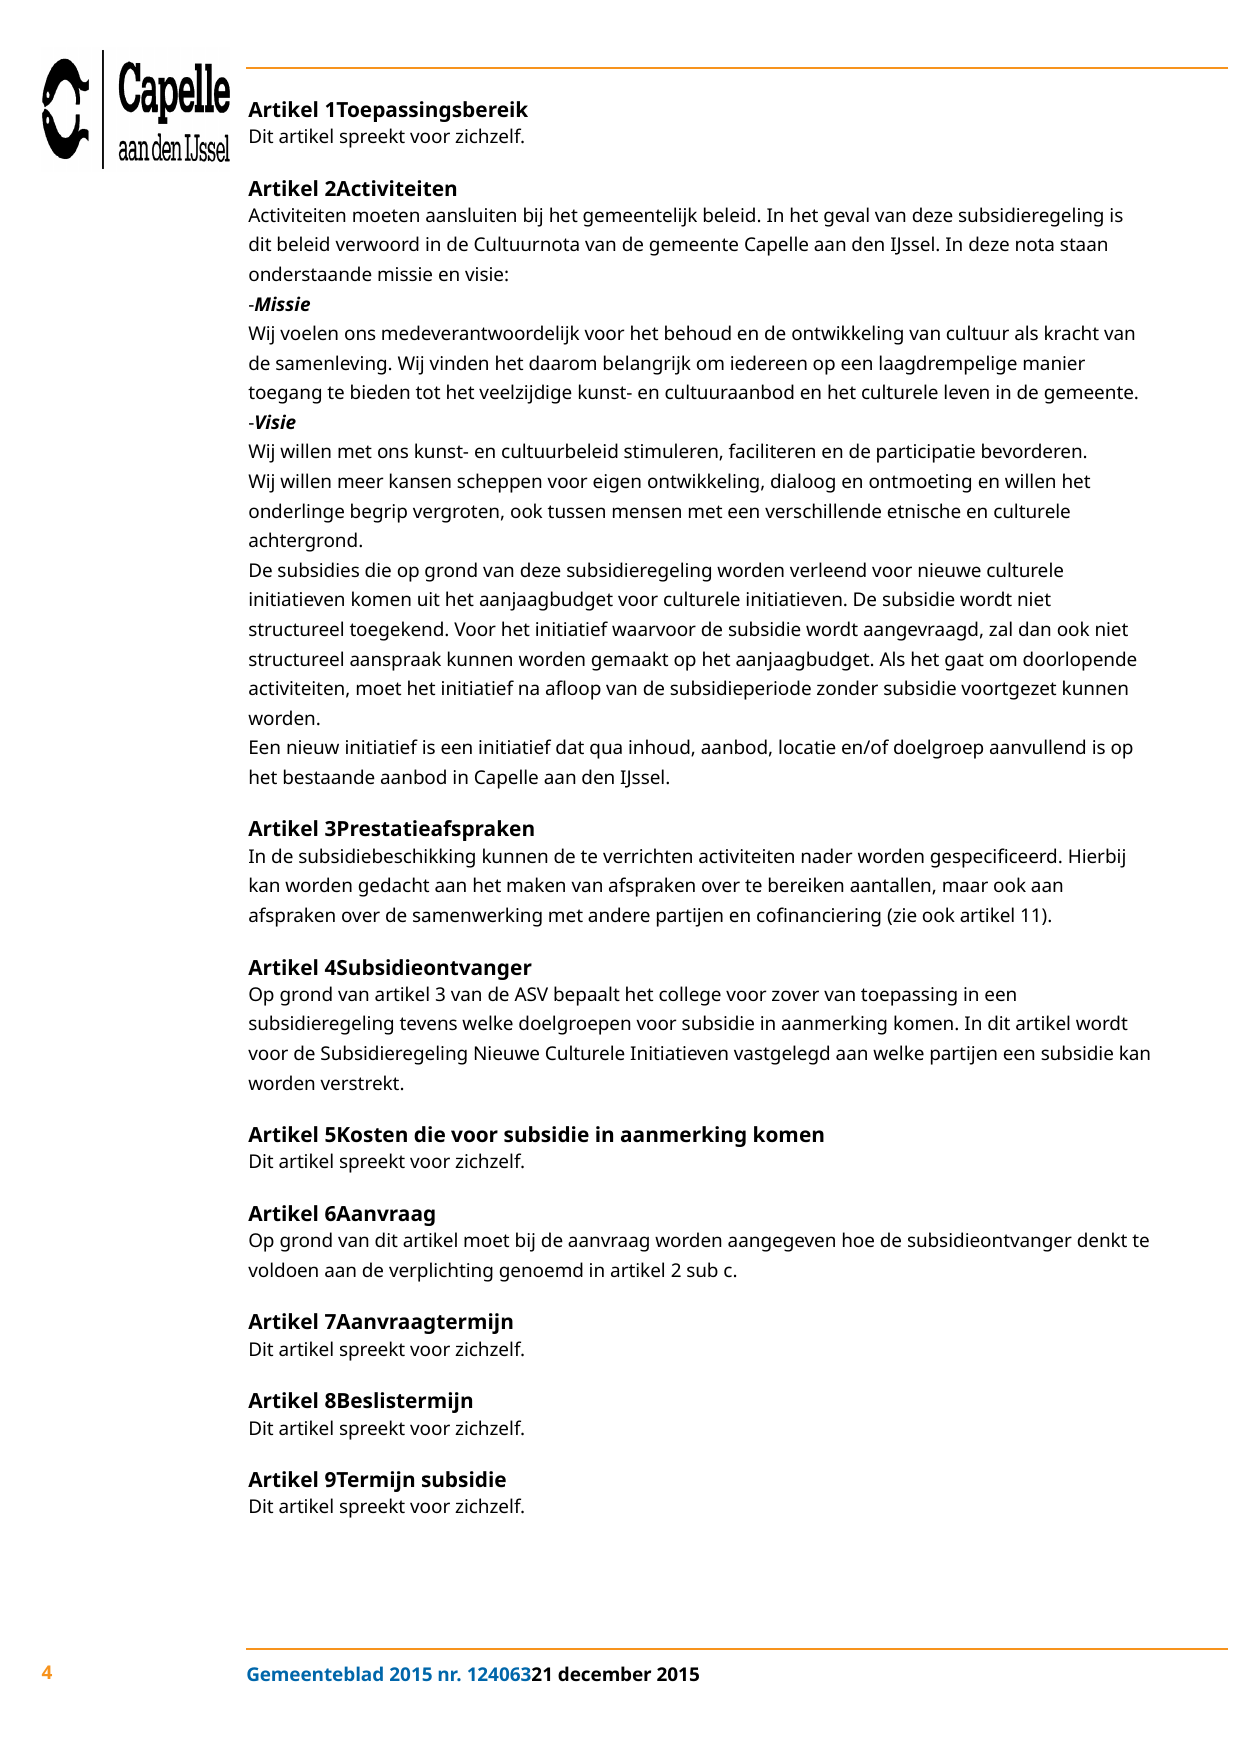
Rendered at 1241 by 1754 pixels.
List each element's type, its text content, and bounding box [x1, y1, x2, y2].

text Dit artikel spreekt voor zichzelf. [248, 1494, 1152, 1519]
text Dit artikel spreekt voor zichzelf. [248, 123, 1152, 149]
text Op grond van dit artikel moet bij de aanvraag worden aangegeven hoe de subsidieontvanger denkt te voldoen aan de verplichting genoemd in artikel 2 sub c. [248, 1227, 1152, 1283]
text Op grond van artikel 3 van de ASV bepaalt het college voor zover van toepassing in een subsidieregeling tevens welke doelgroepen voor subsidie in aanmerking komen. In dit artikel wordt voor de Subsidieregeling Nieuwe Culturele Initiatieven vastgelegd aan welke partijen een subsidie kan worden verstrekt. [248, 981, 1152, 1096]
text Artikel 3Prestatieafspraken [248, 814, 1152, 843]
text De subsidies die op grond van deze subsidieregeling worden verleend voor nieuwe culturele initiatieven komen uit het aanjaagbudget voor culturele initiatieven. De subsidie wordt niet structureel toegekend. Voor het initiatief waarvoor de subsidie wordt aangevraagd, zal dan ook niet structureel aanspraak kunnen worden gemaakt op het aanjaagbudget. Als het gaat om doorlopende activiteiten, moet het initiatief na afloop van de subsidieperiode zonder subsidie voortgezet kunnen worden. [248, 557, 1152, 731]
text Artikel 8Beslistermijn [248, 1386, 1152, 1415]
text Artikel 6Aanvraag [248, 1199, 1152, 1227]
text Wij willen met ons kunst- en cultuurbeleid stimuleren, faciliteren en de participatie bevorderen. [248, 439, 1152, 464]
text Een nieuw initiatief is een initiatief dat qua inhoud, aanbod, locatie en/of doelgroep aanvullend is op het bestaande aanbod in Capelle aan den IJssel. [248, 734, 1152, 790]
text Wij willen meer kansen scheppen voor eigen ontwikkeling, dialoog en ontmoeting en willen het onderlinge begrip vergroten, ook tussen mensen met een verschillende etnische en culturele achtergrond. [248, 468, 1152, 553]
text Dit artikel spreekt voor zichzelf. [248, 1415, 1152, 1441]
picture [41, 47, 231, 172]
text Activiteiten moeten aansluiten bij het gemeentelijk beleid. In het geval van deze subsidieregeling is dit beleid verwoord in de Cultuurnota van de gemeente Capelle aan den IJssel. In deze nota staan onderstaande missie en visie: [248, 202, 1152, 287]
text Artikel 4Subsidieontvanger [248, 953, 1152, 981]
text Dit artikel spreekt voor zichzelf. [248, 1336, 1152, 1362]
text Wij voelen ons medeverantwoordelijk voor het behoud en de ontwikkeling van cultuur als kracht van de samenleving. Wij vinden het daarom belangrijk om iedereen op een laagdrempelige manier toegang te bieden tot het veelzijdige kunst- en cultuuraanbod en het culturele leven in de gemeente. [248, 320, 1152, 405]
text Artikel 5Kosten die voor subsidie in aanmerking komen [248, 1120, 1152, 1149]
text In de subsidiebeschikking kunnen de te verrichten activiteiten nader worden gespecificeerd. Hierbij kan worden gedacht aan het maken van afspraken over te bereiken aantallen, maar ook aan afspraken over de samenwerking met andere partijen en cofinanciering (zie ook artikel 11). [248, 843, 1152, 928]
text Artikel 7Aanvraagtermijn [248, 1307, 1152, 1336]
text Artikel 1Toepassingsbereik [248, 95, 1152, 123]
text -Visie [248, 409, 1152, 435]
text -Missie [248, 291, 1152, 317]
text Artikel 9Termijn subsidie [248, 1465, 1152, 1494]
text Dit artikel spreekt voor zichzelf. [248, 1149, 1152, 1174]
text Artikel 2Activiteiten [248, 174, 1152, 202]
